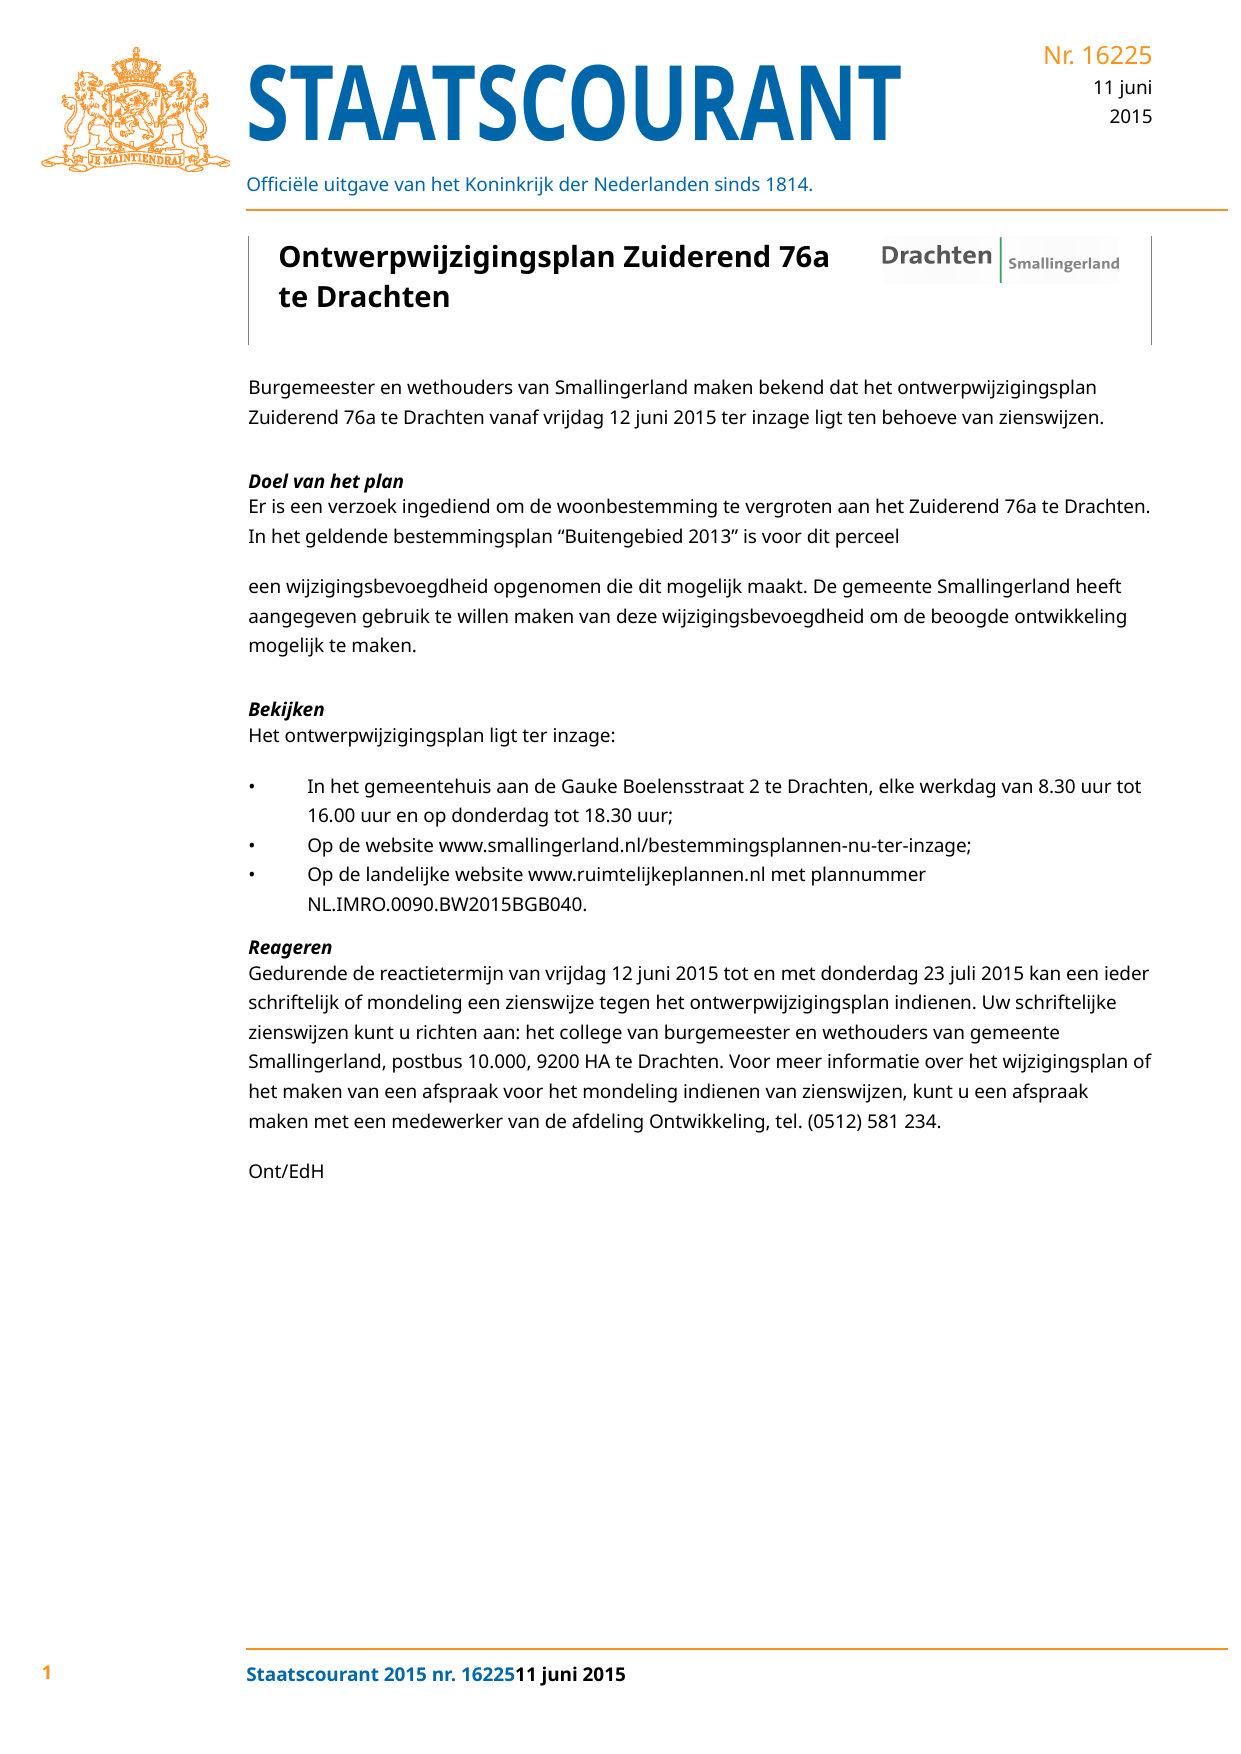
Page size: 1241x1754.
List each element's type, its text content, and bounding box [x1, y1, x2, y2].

list Op de landelijke website www.ruimtelijkeplannen.nl met plannummer NL.IMRO.0090.BW2015BGB040. [248, 862, 1152, 917]
text Burgemeester en wethouders van Smallingerland maken bekend dat het ontwerpwijzigingsplan Zuiderend 76a te Drachten vanaf vrijdag 12 juni 2015 ter inzage ligt ten behoeve van zienswijzen. [248, 374, 1152, 429]
table_header [850, 236, 1151, 345]
text Doel van het plan [248, 468, 1152, 493]
picture [882, 236, 1119, 284]
text Er is een verzoek ingediend om de woonbestemming te vergroten aan het Zuiderend 76a te Drachten. In het geldende bestemmingsplan “Buitengebied 2013” is voor dit perceel [248, 493, 1152, 549]
text Gedurende de reactietermijn van vrijdag 12 juni 2015 tot en met donderdag 23 juli 2015 kan een ieder schriftelijk of mondeling een zienswijze tegen het ontwerpwijzigingsplan indienen. Uw schriftelijke zienswijzen kunt u richten aan: het college van burgemeester en wethouders van gemeente Smallingerland, postbus 10.000, 9200 HA te Drachten. Voor meer informatie over het wijzigingsplan of het maken van een afspraak voor het mondeling indienen van zienswijzen, kunt u een afspraak maken met een medewerker van de afdeling Ontwikkeling, tel. (0512) 581 234. [248, 960, 1152, 1134]
text Ont/EdH [248, 1158, 1152, 1184]
list Op de website www.smallingerland.nl/bestemmingsplannen-nu-ter-inzage; [248, 832, 1152, 858]
text een wijzigingsbevoegdheid opgenomen die dit mogelijk maakt. De gemeente Smallingerland heeft aangegeven gebruik te willen maken van deze wijzigingsbevoegdheid om de beoogde ontwikkeling mogelijk te maken. [248, 573, 1152, 658]
picture [41, 47, 231, 172]
table_header Ontwerpwijzigingsplan Zuiderend 76a te Drachten [249, 236, 850, 345]
list In het gemeentehuis aan de Gauke Boelensstraat 2 te Drachten, elke werkdag van 8.30 uur tot 16.00 uur en op donderdag tot 18.30 uur; [248, 773, 1152, 828]
text Reageren [248, 934, 1152, 960]
text Bekijken [248, 697, 1152, 722]
text Het ontwerpwijzigingsplan ligt ter inzage: [248, 722, 1152, 748]
